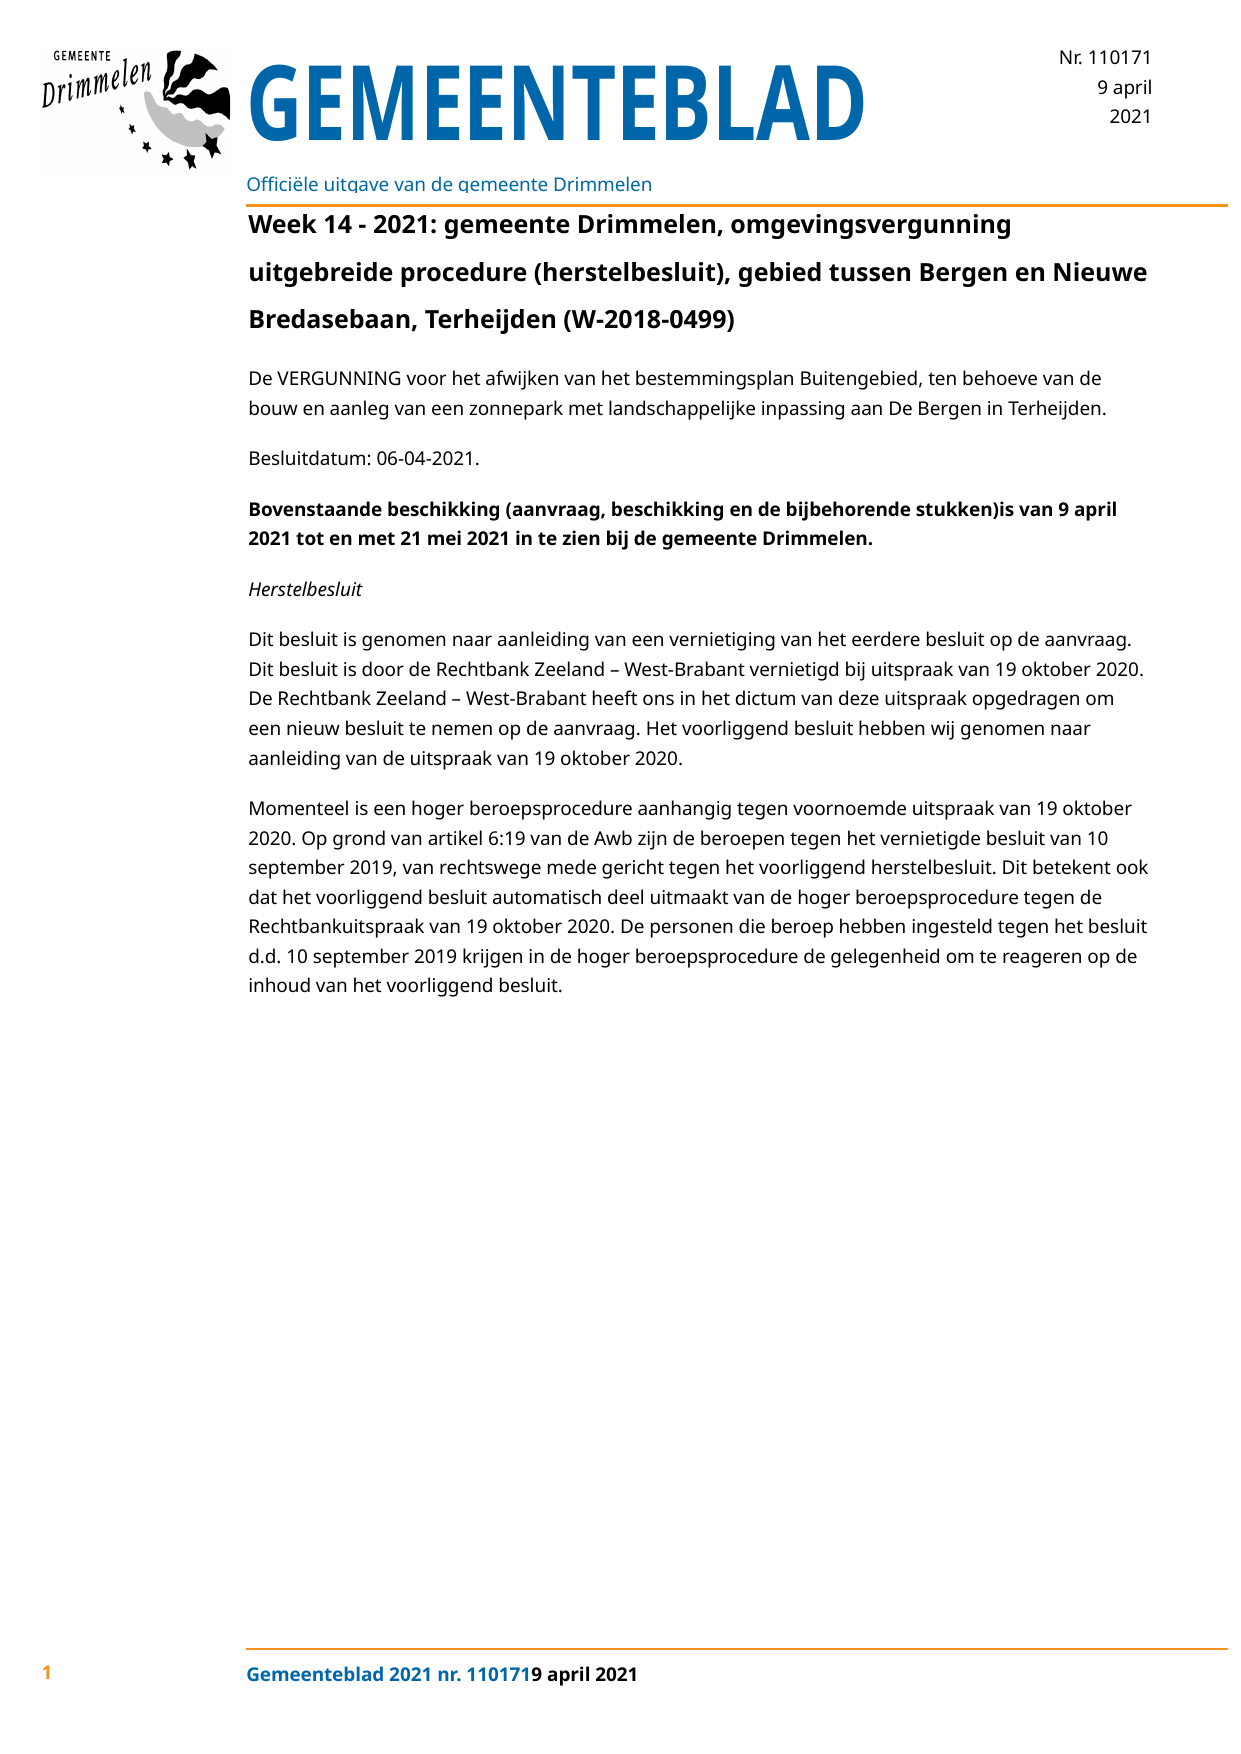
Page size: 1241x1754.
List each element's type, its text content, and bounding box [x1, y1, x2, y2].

text De VERGUNNING voor het afwijken van het bestemmingsplan Buitengebied, ten behoeve van de bouw en aanleg van een zonnepark met landschappelijke inpassing aan De Bergen in Terheijden. [248, 366, 1152, 421]
text Week 14 - 2021: gemeente Drimmelen, omgevingsvergunning uitgebreide procedure (herstelbesluit), gebied tussen Bergen en Nieuwe Bredasebaan, Terheijden (W-2018-0499) [248, 207, 1152, 336]
text Bovenstaande beschikking (aanvraag, beschikking en de bijbehorende stukken)is van 9 april 2021 tot en met 21 mei 2021 in te zien bij de gemeente Drimmelen. [248, 496, 1152, 551]
text Besluitdatum: 06-04-2021. [248, 446, 1152, 471]
picture [41, 47, 231, 172]
text Herstelbesluit [248, 576, 1152, 602]
text Momenteel is een hoger beroepsprocedure aanhangig tegen voornoemde uitspraak van 19 oktober 2020. Op grond van artikel 6:19 van de Awb zijn de beroepen tegen het vernietigde besluit van 10 september 2019, van rechtswege mede gericht tegen het voorliggend herstelbesluit. Dit betekent ook dat het voorliggend besluit automatisch deel uitmaakt van de hoger beroepsprocedure tegen de Rechtbankuitspraak van 19 oktober 2020. De personen die beroep hebben ingesteld tegen het besluit d.d. 10 september 2019 krijgen in de hoger beroepsprocedure de gelegenheid om te reageren op de inhoud van het voorliggend besluit. [248, 795, 1152, 998]
text Dit besluit is genomen naar aanleiding van een vernietiging van het eerdere besluit op de aanvraag. Dit besluit is door de Rechtbank Zeeland – West-Brabant vernietigd bij uitspraak van 19 oktober 2020. De Rechtbank Zeeland – West-Brabant heeft ons in het dictum van deze uitspraak opgedragen om een nieuw besluit te nemen op de aanvraag. Het voorliggend besluit hebben wij genomen naar aanleiding van de uitspraak van 19 oktober 2020. [248, 626, 1152, 770]
